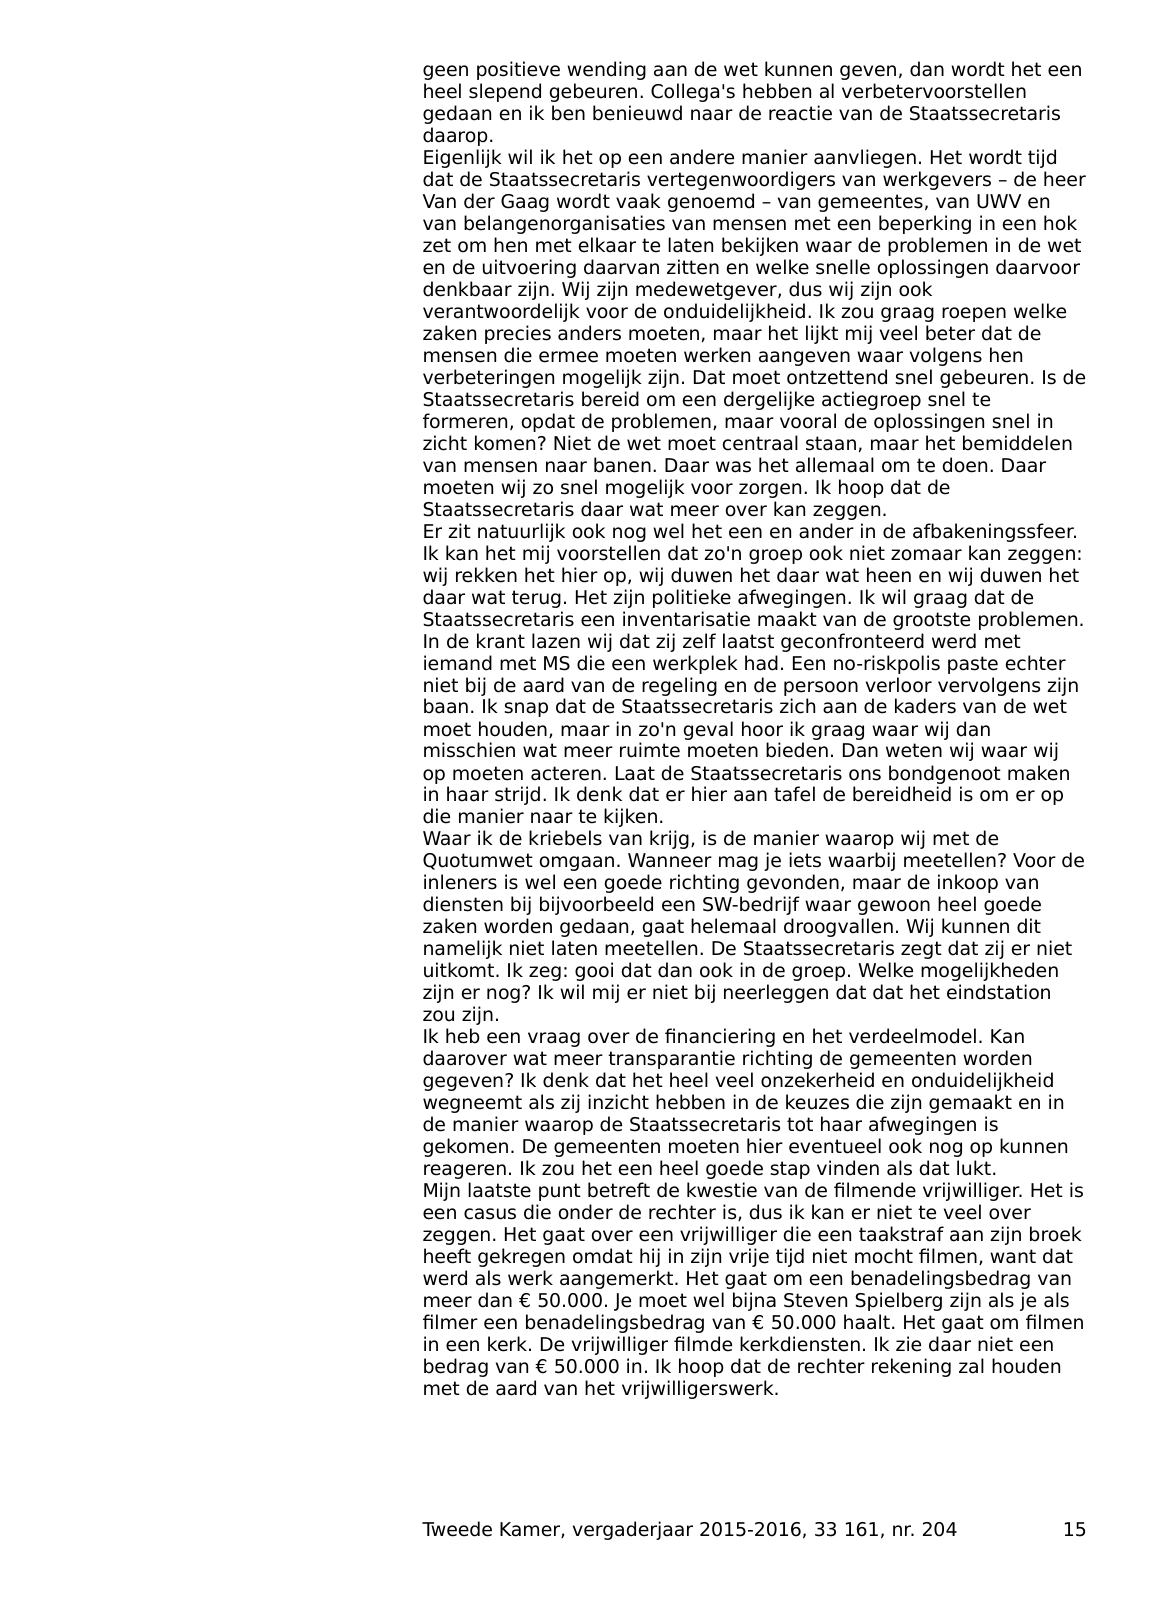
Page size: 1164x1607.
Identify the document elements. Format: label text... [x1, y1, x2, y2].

text geen positieve wending aan de wet kunnen geven, dan wordt het een heel slepend gebeuren. Collega's hebben al verbetervoorstellen gedaan en ik ben benieuwd naar de reactie van de Staatssecretaris daarop. [422, 59, 1087, 147]
text Er zit natuurlijk ook nog wel het een en ander in de afbakeningssfeer. Ik kan het mij voorstellen dat zo'n groep ook niet zomaar kan zeggen: wij rekken het hier op, wij duwen het daar wat heen en wij duwen het daar wat terug. Het zijn politieke afwegingen. Ik wil graag dat de Staatssecretaris een inventarisatie maakt van de grootste problemen. In de krant lazen wij dat zij zelf laatst geconfronteerd werd met iemand met MS die een werkplek had. Een no-riskpolis paste echter niet bij de aard van de regeling en de persoon verloor vervolgens zijn baan. Ik snap dat de Staatssecretaris zich aan de kaders van de wet moet houden, maar in zo'n geval hoor ik graag waar wij dan misschien wat meer ruimte moeten bieden. Dan weten wij waar wij op moeten acteren. Laat de Staatssecretaris ons bondgenoot maken in haar strijd. Ik denk dat er hier aan tafel de bereidheid is om er op die manier naar te kijken. [422, 521, 1087, 828]
text Waar ik de kriebels van krijg, is de manier waarop wij met de Quotumwet omgaan. Wanneer mag je iets waarbij meetellen? Voor de inleners is wel een goede richting gevonden, maar de inkoop van diensten bij bijvoorbeeld een SW-bedrijf waar gewoon heel goede zaken worden gedaan, gaat helemaal droogvallen. Wij kunnen dit namelijk niet laten meetellen. De Staatssecretaris zegt dat zij er niet uitkomt. Ik zeg: gooi dat dan ook in de groep. Welke mogelijkheden zijn er nog? Ik wil mij er niet bij neerleggen dat dat het eindstation zou zijn. [422, 828, 1087, 1026]
text Mijn laatste punt betreft de kwestie van de filmende vrijwilliger. Het is een casus die onder de rechter is, dus ik kan er niet te veel over zeggen. Het gaat over een vrijwilliger die een taakstraf aan zijn broek heeft gekregen omdat hij in zijn vrije tijd niet mocht filmen, want dat werd als werk aangemerkt. Het gaat om een benadelingsbedrag van meer dan € 50.000. Je moet wel bijna Steven Spielberg zijn als je als filmer een benadelingsbedrag van € 50.000 haalt. Het gaat om filmen in een kerk. De vrijwilliger filmde kerkdiensten. Ik zie daar niet een bedrag van € 50.000 in. Ik hoop dat de rechter rekening zal houden met de aard van het vrijwilligerswerk. [422, 1180, 1087, 1400]
text Ik heb een vraag over de financiering en het verdeelmodel. Kan daarover wat meer transparantie richting de gemeenten worden gegeven? Ik denk dat het heel veel onzekerheid en onduidelijkheid wegneemt als zij inzicht hebben in de keuzes die zijn gemaakt en in de manier waarop de Staatssecretaris tot haar afwegingen is gekomen. De gemeenten moeten hier eventueel ook nog op kunnen reageren. Ik zou het een heel goede stap vinden als dat lukt. [422, 1026, 1087, 1180]
text Eigenlijk wil ik het op een andere manier aanvliegen. Het wordt tijd dat de Staatssecretaris vertegenwoordigers van werkgevers – de heer Van der Gaag wordt vaak genoemd – van gemeentes, van UWV en van belangenorganisaties van mensen met een beperking in een hok zet om hen met elkaar te laten bekijken waar de problemen in de wet en de uitvoering daarvan zitten en welke snelle oplossingen daarvoor denkbaar zijn. Wij zijn medewetgever, dus wij zijn ook verantwoordelijk voor de onduidelijkheid. Ik zou graag roepen welke zaken precies anders moeten, maar het lijkt mij veel beter dat de mensen die ermee moeten werken aangeven waar volgens hen verbeteringen mogelijk zijn. Dat moet ontzettend snel gebeuren. Is de Staatssecretaris bereid om een dergelijke actiegroep snel te formeren, opdat de problemen, maar vooral de oplossingen snel in zicht komen? Niet de wet moet centraal staan, maar het bemiddelen van mensen naar banen. Daar was het allemaal om te doen. Daar moeten wij zo snel mogelijk voor zorgen. Ik hoop dat de Staatssecretaris daar wat meer over kan zeggen. [422, 147, 1087, 521]
